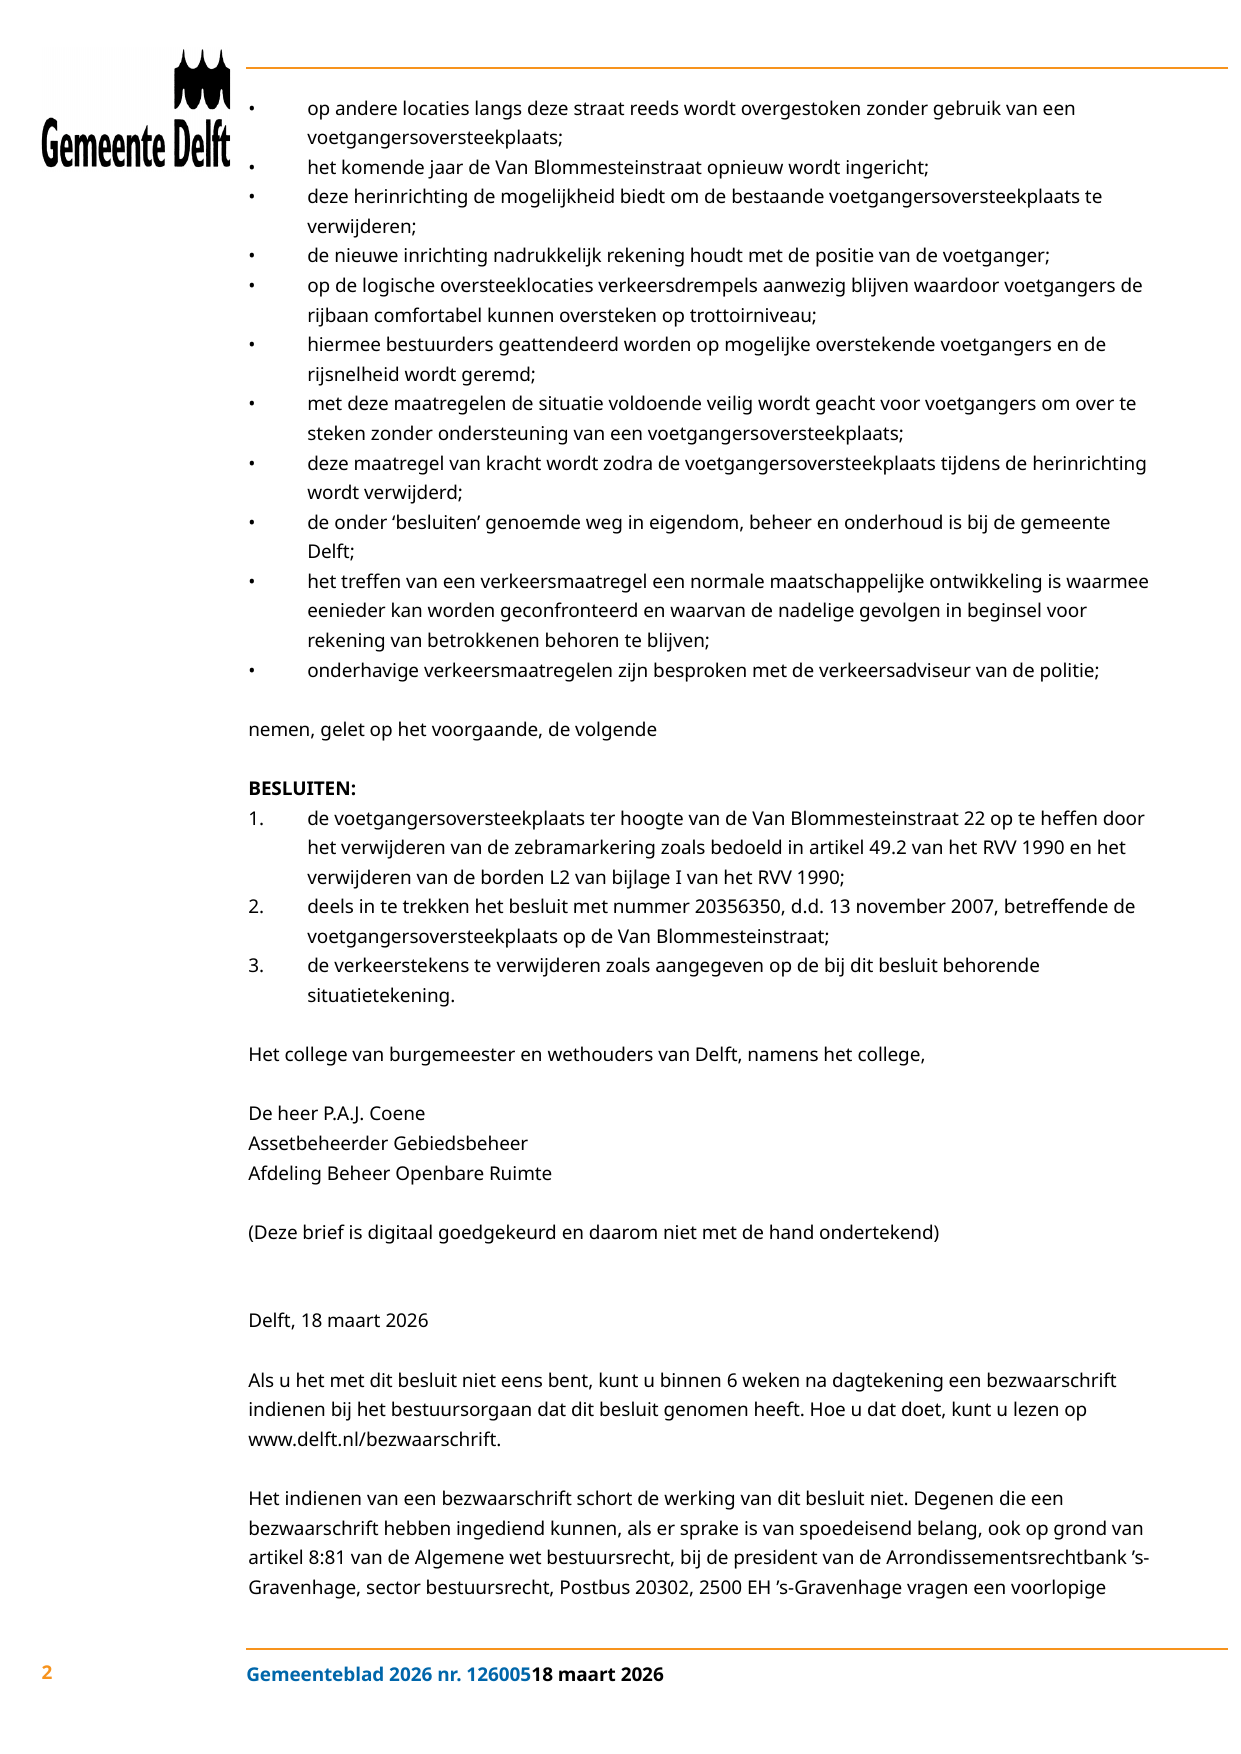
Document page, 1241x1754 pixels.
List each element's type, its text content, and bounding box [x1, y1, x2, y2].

list de verkeerstekens te verwijderen zoals aangegeven op de bij dit besluit behorende situatietekening. [248, 953, 1152, 1008]
list het komende jaar de Van Blommesteinstraat opnieuw wordt ingericht; [248, 154, 1152, 180]
text (Deze brief is digitaal goedgekeurd en daarom niet met de hand ondertekend) [248, 1219, 1152, 1245]
list deze herinrichting de mogelijkheid biedt om de bestaande voetgangersoversteekplaats te verwijderen; [248, 183, 1152, 239]
text Delft, 18 maart 2026 [248, 1308, 1152, 1333]
text Als u het met dit besluit niet eens bent, kunt u binnen 6 weken na dagtekening een bezwaarschrift indienen bij het bestuursorgaan dat dit besluit genomen heeft. Hoe u dat doet, kunt u lezen op www.delft.nl/bezwaarschrift. [248, 1367, 1152, 1452]
text BESLUITEN: [248, 775, 1152, 801]
list de nieuwe inrichting nadrukkelijk rekening houdt met de positie van de voetganger; [248, 243, 1152, 268]
list deels in te trekken het besluit met nummer 20356350, d.d. 13 november 2007, betreffende de voetgangersoversteekplaats op de Van Blommesteinstraat; [248, 893, 1152, 949]
text nemen, gelet op het voorgaande, de volgende [248, 716, 1152, 742]
text De heer P.A.J. Coene [248, 1101, 1152, 1126]
text Het indienen van een bezwaarschrift schort de werking van dit besluit niet. Degenen die een bezwaarschrift hebben ingediend kunnen, als er sprake is van spoedeisend belang, ook op grond van artikel 8:81 van de Algemene wet bestuursrecht, bij de president van de Arrondissementsrechtbank ’s-Gravenhage, sector bestuursrecht, Postbus 20302, 2500 EH ’s-Gravenhage vragen een voorlopige [248, 1485, 1152, 1600]
list de voetgangersoversteekplaats ter hoogte van de Van Blommesteinstraat 22 op te heffen door het verwijderen van de zebramarkering zoals bedoeld in artikel 49.2 van het RVV 1990 en het verwijderen van de borden L2 van bijlage I van het RVV 1990; [248, 805, 1152, 890]
list op andere locaties langs deze straat reeds wordt overgestoken zonder gebruik van een voetgangersoversteekplaats; [248, 95, 1152, 150]
text Het college van burgemeester en wethouders van Delft, namens het college, [248, 1041, 1152, 1067]
text Afdeling Beheer Openbare Ruimte [248, 1160, 1152, 1186]
text Assetbeheerder Gebiedsbeheer [248, 1130, 1152, 1156]
list het treffen van een verkeersmaatregel een normale maatschappelijke ontwikkeling is waarmee eenieder kan worden geconfronteerd en waarvan de nadelige gevolgen in beginsel voor rekening van betrokkenen behoren te blijven; [248, 568, 1152, 653]
list deze maatregel van kracht wordt zodra de voetgangersoversteekplaats tijdens de herinrichting wordt verwijderd; [248, 450, 1152, 505]
list onderhavige verkeersmaatregelen zijn besproken met de verkeersadviseur van de politie; [248, 657, 1152, 683]
list met deze maatregelen de situatie voldoende veilig wordt geacht voor voetgangers om over te steken zonder ondersteuning van een voetgangersoversteekplaats; [248, 391, 1152, 446]
list hiermee bestuurders geattendeerd worden op mogelijke overstekende voetgangers en de rijsnelheid wordt geremd; [248, 331, 1152, 387]
list de onder ‘besluiten’ genoemde weg in eigendom, beheer en onderhoud is bij de gemeente Delft; [248, 509, 1152, 564]
list op de logische oversteeklocaties verkeersdrempels aanwezig blijven waardoor voetgangers de rijbaan comfortabel kunnen oversteken op trottoirniveau; [248, 272, 1152, 328]
picture [41, 47, 231, 172]
